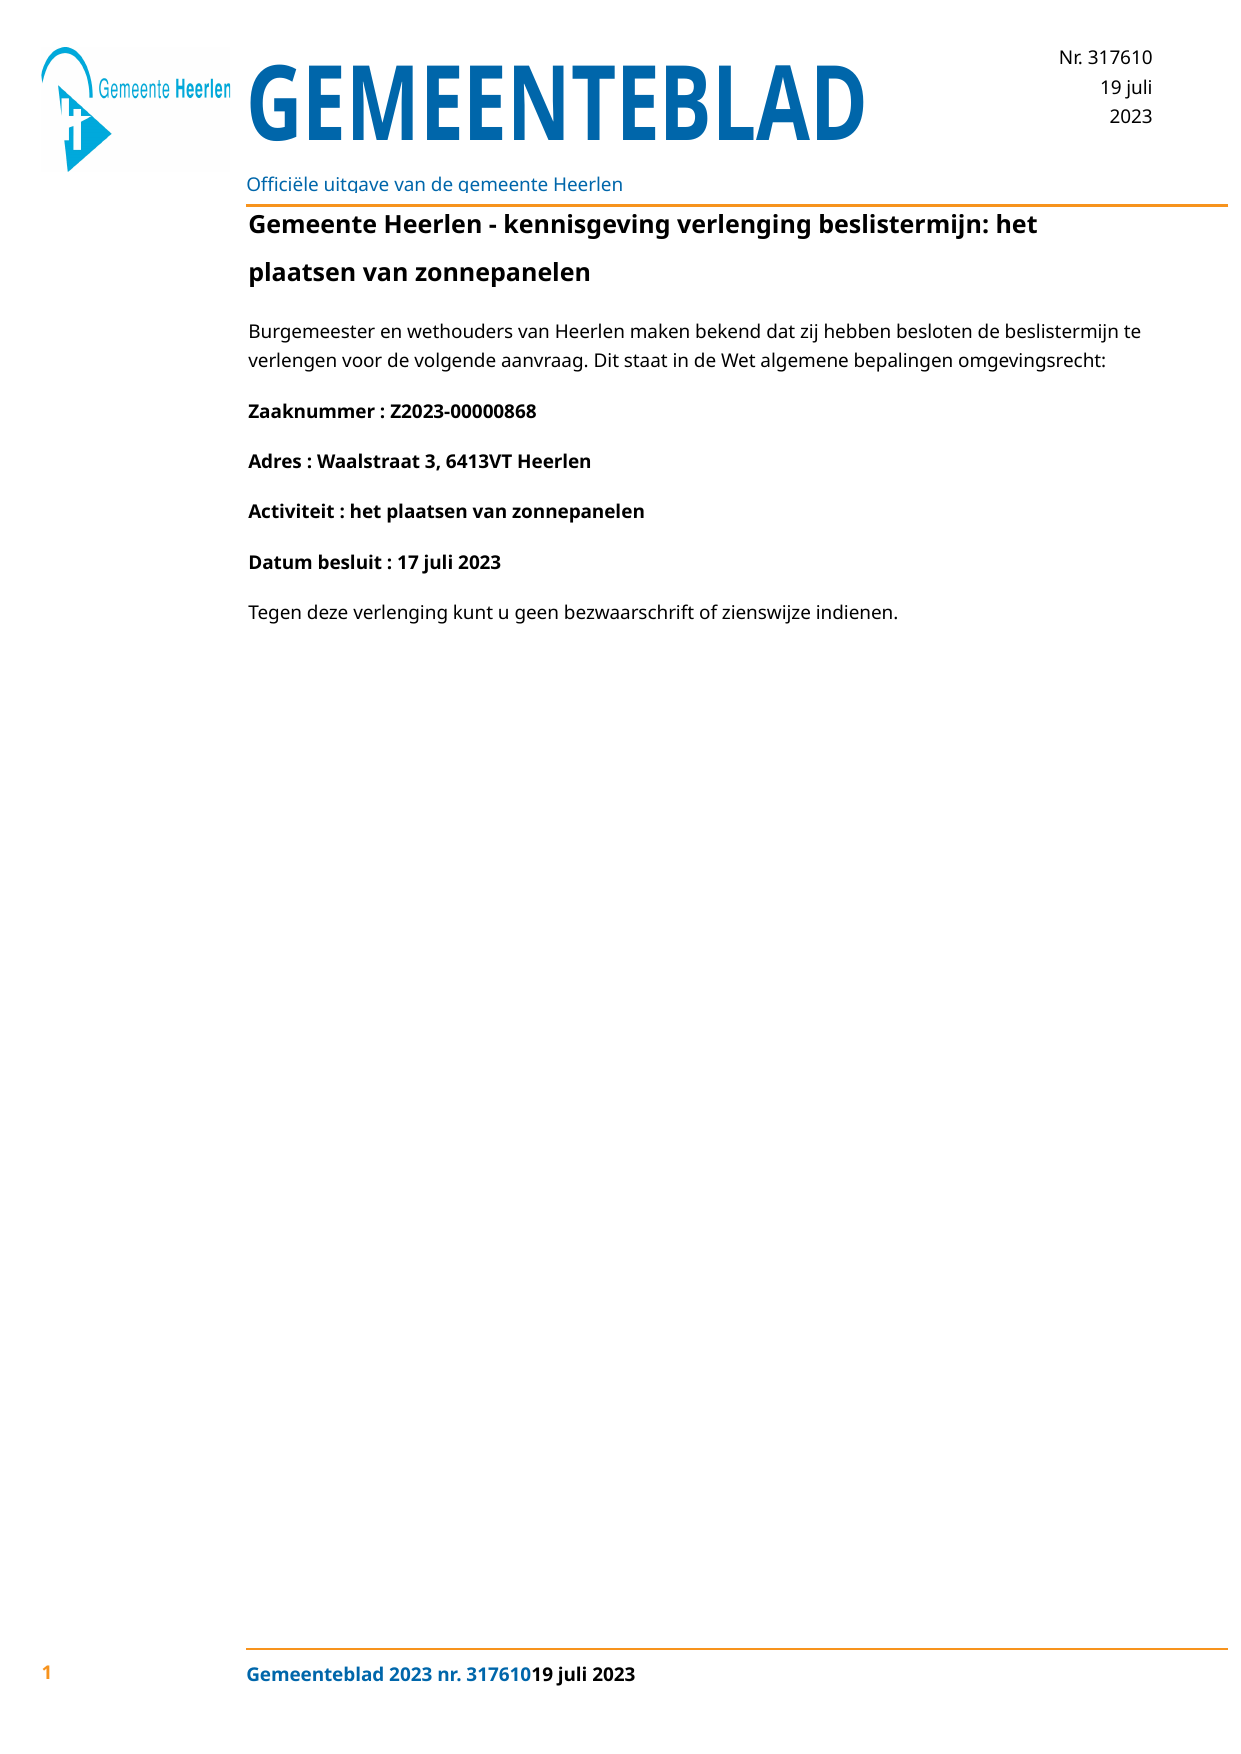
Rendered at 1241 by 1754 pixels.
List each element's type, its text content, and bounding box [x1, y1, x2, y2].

picture [41, 47, 59, 70]
text Burgemeester en wethouders van Heerlen maken bekend dat zij hebben besloten de beslistermijn te verlengen voor de volgende aanvraag. Dit staat in de Wet algemene bepalingen omgevingsrecht: [248, 318, 1152, 373]
text Gemeente Heerlen - kennisgeving verlenging beslistermijn: het plaatsen van zonnepanelen [248, 207, 1152, 288]
text Datum besluit : 17 juli 2023 [248, 549, 1152, 575]
picture [41, 47, 231, 172]
text Adres : Waalstraat 3, 6413VT Heerlen [248, 448, 1152, 474]
text Activiteit : het plaatsen van zonnepanelen [248, 499, 1152, 524]
text Tegen deze verlenging kunt u geen bezwaarschrift of zienswijze indienen. [248, 599, 1152, 625]
text Zaaknummer : Z2023-00000868 [248, 398, 1152, 424]
